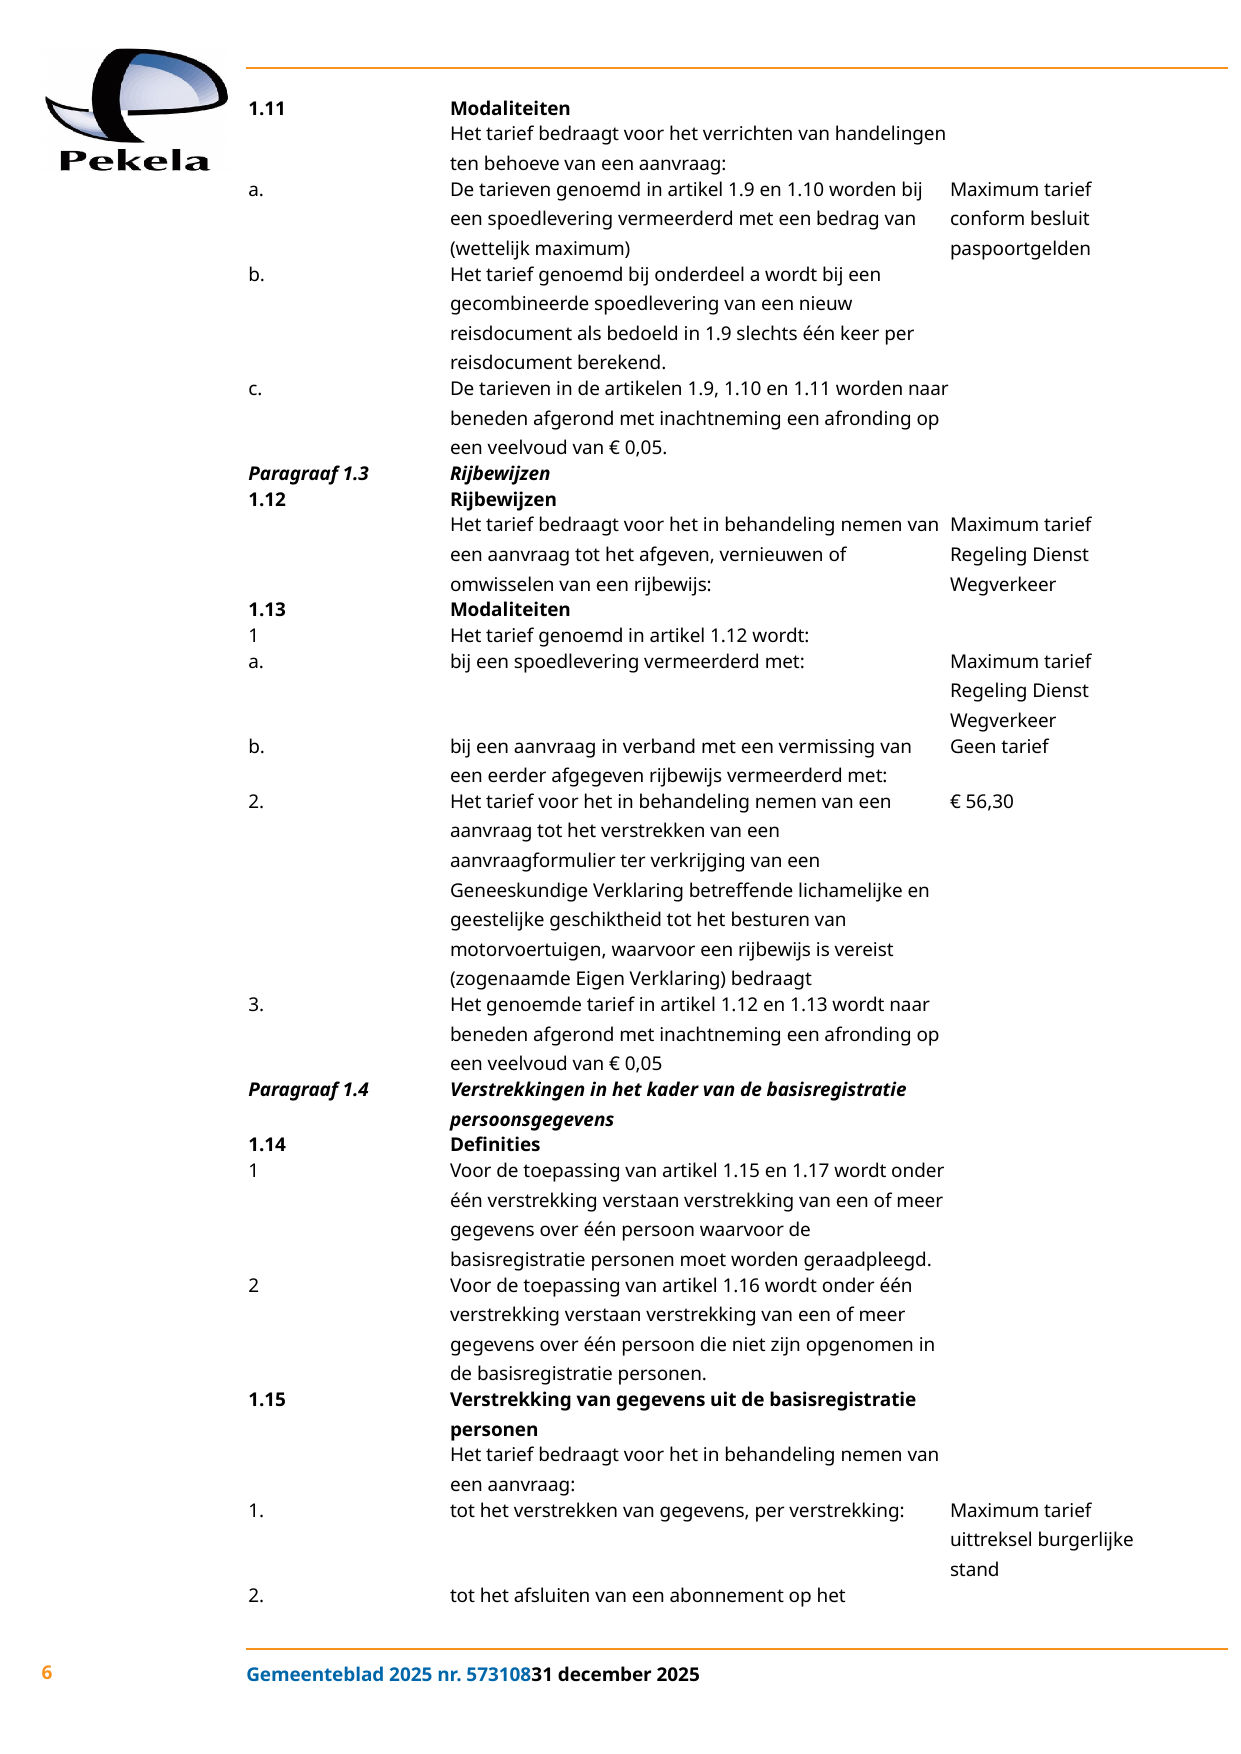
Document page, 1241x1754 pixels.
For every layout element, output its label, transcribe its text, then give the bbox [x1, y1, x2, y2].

table_cell Maximum tarief uittreksel burgerlijke stand [950, 1497, 1152, 1582]
table_cell [950, 261, 1152, 375]
picture [41, 47, 231, 172]
table_cell [950, 460, 1152, 486]
table_cell b. [248, 733, 450, 788]
table_cell 1.14 [248, 1132, 450, 1157]
table_cell Maximum tarief conform besluit paspoortgelden [950, 176, 1152, 261]
table_cell Het genoemde tarief in artikel 1.12 en 1.13 wordt naar beneden afgerond met inachtneming een afronding op een veelvoud van € 0,05 [450, 991, 950, 1076]
table_cell € 56,30 [950, 788, 1152, 991]
table_cell 1 [248, 1157, 450, 1272]
table_cell Het tarief bedraagt voor het in behandeling nemen van een aanvraag: [450, 1442, 950, 1497]
table_cell [950, 486, 1152, 512]
table_cell Maximum tarief Regeling Dienst Wegverkeer [950, 512, 1152, 596]
table_cell [950, 1272, 1152, 1386]
table_cell [950, 1582, 1152, 1607]
table_cell [950, 991, 1152, 1076]
table_cell 3. [248, 991, 450, 1076]
table_cell [950, 1386, 1152, 1442]
table_cell Het tarief genoemd bij onderdeel a wordt bij een gecombineerde spoedlevering van een nieuw reisdocument als bedoeld in 1.9 slechts één keer per reisdocument berekend. [450, 261, 950, 375]
table_cell Het tarief bedraagt voor het in behandeling nemen van een aanvraag tot het afgeven, vernieuwen of omwisselen van een rijbewijs: [450, 512, 950, 596]
table_cell 1.11 [248, 95, 450, 121]
table_cell 1.13 [248, 596, 450, 622]
table_cell De tarieven genoemd in artikel 1.9 en 1.10 worden bij een spoedlevering vermeerderd met een bedrag van (wettelijk maximum) [450, 176, 950, 261]
table_cell [950, 1132, 1152, 1157]
table_cell Geen tarief [950, 733, 1152, 788]
table_cell bij een aanvraag in verband met een vermissing van een eerder afgegeven rijbewijs vermeerderd met: [450, 733, 950, 788]
table_cell Het tarief bedraagt voor het verrichten van handelingen ten behoeve van een aanvraag: [450, 121, 950, 176]
table_cell 2. [248, 788, 450, 991]
table_cell Paragraaf 1.3 [248, 460, 450, 486]
table_cell b. [248, 261, 450, 375]
table_cell Rijbewijzen [450, 486, 950, 512]
table_cell 2 [248, 1272, 450, 1386]
table_cell 1 [248, 622, 450, 648]
table_cell [248, 512, 450, 596]
table_cell tot het verstrekken van gegevens, per verstrekking: [450, 1497, 950, 1582]
table_cell Verstrekking van gegevens uit de basisregistratie personen [450, 1386, 950, 1442]
table_cell Maximum tarief Regeling Dienst Wegverkeer [950, 648, 1152, 733]
table_cell Modaliteiten [450, 596, 950, 622]
table_cell Voor de toepassing van artikel 1.15 en 1.17 wordt onder één verstrekking verstaan verstrekking van een of meer gegevens over één persoon waarvoor de basisregistratie personen moet worden geraadpleegd. [450, 1157, 950, 1272]
table_cell Het tarief genoemd in artikel 1.12 wordt: [450, 622, 950, 648]
table_cell tot het afsluiten van een abonnement op het [450, 1582, 950, 1607]
table_cell [950, 95, 1152, 121]
table_cell a. [248, 176, 450, 261]
table_cell [248, 1442, 450, 1497]
table_cell [950, 1157, 1152, 1272]
table_cell a. [248, 648, 450, 733]
table_cell De tarieven in de artikelen 1.9, 1.10 en 1.11 worden naar beneden afgerond met inachtneming een afronding op een veelvoud van € 0,05. [450, 375, 950, 460]
table_cell [950, 121, 1152, 176]
table_cell 1.15 [248, 1386, 450, 1442]
table_cell Modaliteiten [450, 95, 950, 121]
table_cell c. [248, 375, 450, 460]
table_cell Verstrekkingen in het kader van de basisregistratie persoonsgegevens [450, 1076, 950, 1132]
table_cell Het tarief voor het in behandeling nemen van een aanvraag tot het verstrekken van een aanvraagformulier ter verkrijging van een Geneeskundige Verklaring betreffende lichamelijke en geestelijke geschiktheid tot het besturen van motorvoertuigen, waarvoor een rijbewijs is vereist (zogenaamde Eigen Verklaring) bedraagt [450, 788, 950, 991]
table_cell [950, 622, 1152, 648]
table_cell bij een spoedlevering vermeerderd met: [450, 648, 950, 733]
table_cell [950, 375, 1152, 460]
table_cell Paragraaf 1.4 [248, 1076, 450, 1132]
table_cell Definities [450, 1132, 950, 1157]
table_cell [248, 121, 450, 176]
table_cell Rijbewijzen [450, 460, 950, 486]
table_cell Voor de toepassing van artikel 1.16 wordt onder één verstrekking verstaan verstrekking van een of meer gegevens over één persoon die niet zijn opgenomen in de basisregistratie personen. [450, 1272, 950, 1386]
table_cell 1. [248, 1497, 450, 1582]
table_cell [950, 1076, 1152, 1132]
table_cell 1.12 [248, 486, 450, 512]
table_cell [950, 1442, 1152, 1497]
table_cell [950, 596, 1152, 622]
table_cell 2. [248, 1582, 450, 1607]
